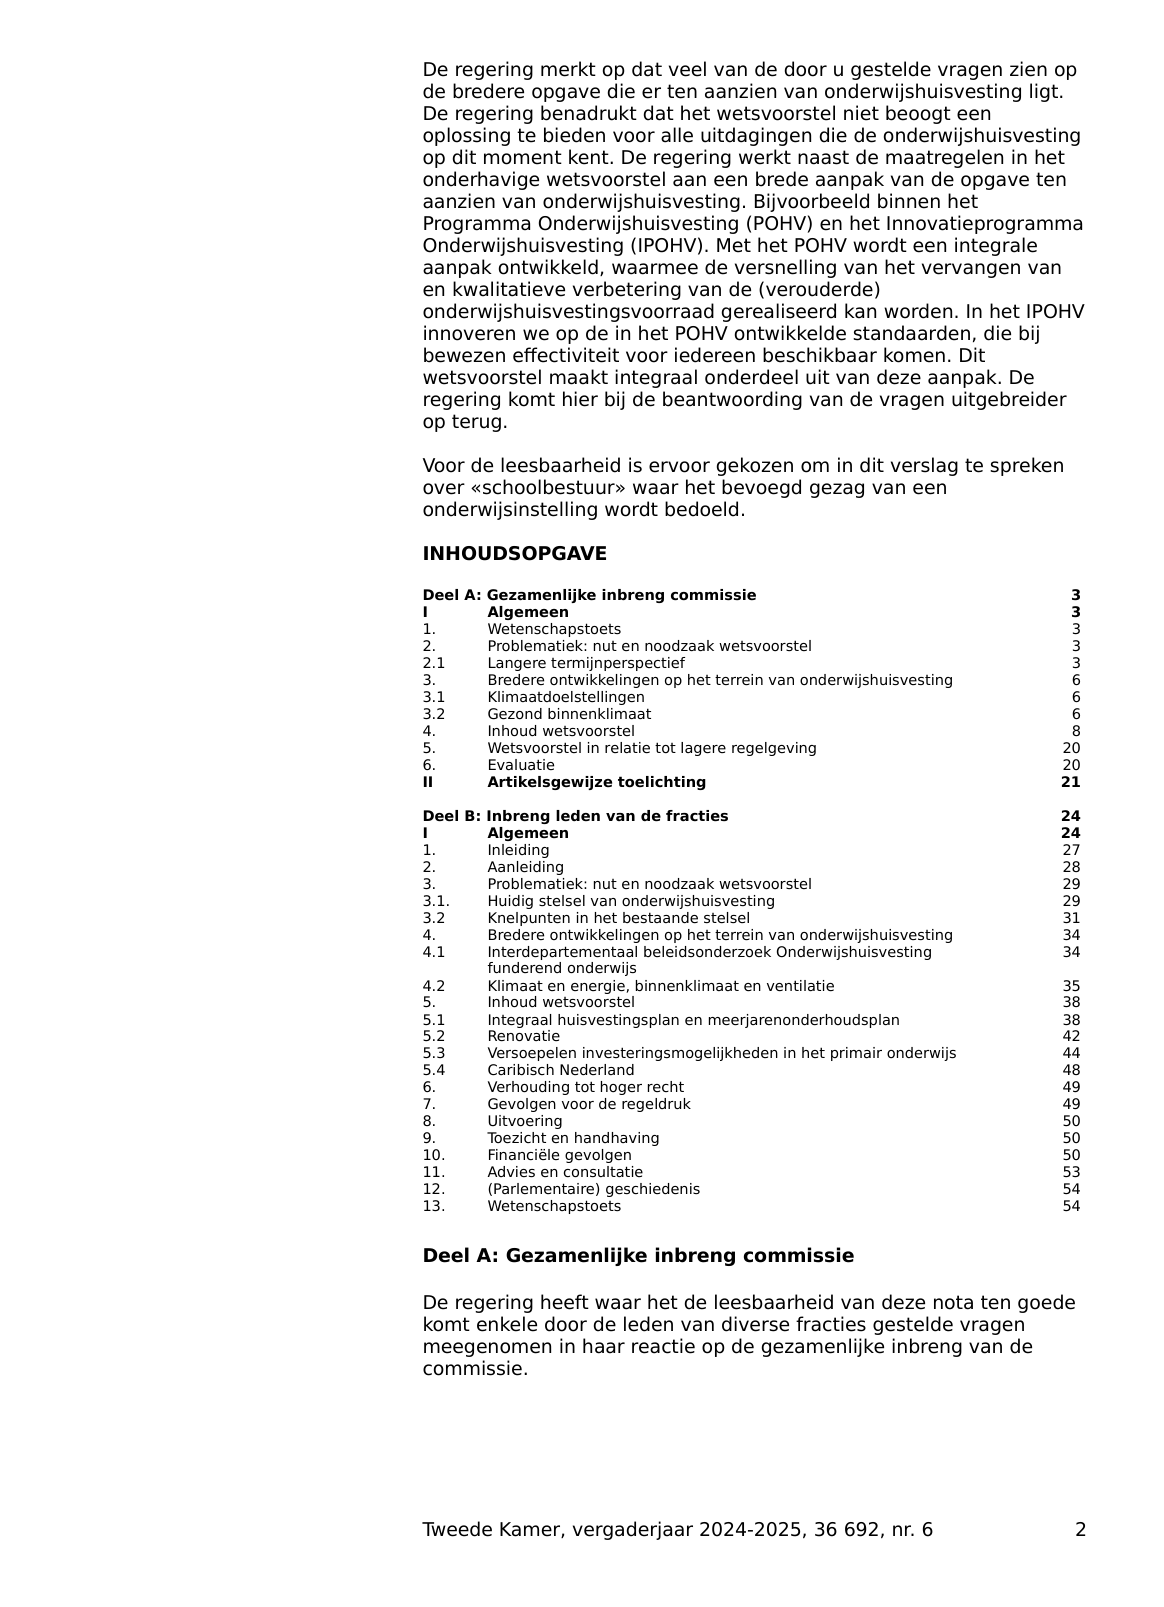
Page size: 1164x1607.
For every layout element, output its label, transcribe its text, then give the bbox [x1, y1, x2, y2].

table_cell 31 [1013, 910, 1087, 926]
table_cell Wetenschapstoets [481, 621, 1013, 638]
table_cell 20 [1013, 757, 1087, 774]
text De regering heeft waar het de leesbaarheid van deze nota ten goede komt enkele door de leden van diverse fracties gestelde vragen meegenomen in haar reactie op de gezamenlijke inbreng van de commissie. [422, 1292, 1087, 1380]
table_cell 38 [1013, 994, 1087, 1011]
table_cell 4. [422, 926, 481, 943]
table_cell Verhouding tot hoger recht [481, 1079, 1013, 1096]
table_cell 5.1 [422, 1011, 481, 1028]
table_cell Financiële gevolgen [481, 1147, 1013, 1164]
table_header 3 [1013, 587, 1087, 604]
table_cell Deel B: Inbreng leden van de fracties [422, 808, 1013, 824]
table_cell Uitvoering [481, 1113, 1013, 1130]
table_cell Interdepartementaal beleidsonderzoek Onderwijshuisvesting funderend onderwijs [481, 944, 1013, 977]
table_cell 50 [1013, 1113, 1087, 1130]
table_cell 2. [422, 638, 481, 655]
table_cell 6. [422, 1079, 481, 1096]
table_cell 3 [1013, 621, 1087, 638]
table_cell 44 [1013, 1045, 1087, 1062]
table_cell 3.2 [422, 706, 481, 723]
table_cell Problematiek: nut en noodzaak wetsvoorstel [481, 876, 1013, 892]
table_cell [481, 791, 1013, 808]
table_cell 7. [422, 1096, 481, 1113]
table_cell 4. [422, 723, 481, 740]
table_cell Algemeen [481, 604, 1013, 621]
table_cell 54 [1013, 1181, 1087, 1198]
table_cell 24 [1013, 825, 1087, 842]
table_cell (Parlementaire) geschiedenis [481, 1181, 1013, 1198]
table_cell 4.1 [422, 944, 481, 977]
table_cell 3. [422, 672, 481, 689]
table_cell Caribisch Nederland [481, 1062, 1013, 1079]
table_cell 28 [1013, 859, 1087, 876]
table_cell Gevolgen voor de regeldruk [481, 1096, 1013, 1113]
table_cell 54 [1013, 1198, 1087, 1215]
table_cell 2.1 [422, 655, 481, 672]
table_cell 1. [422, 621, 481, 638]
table_cell 10. [422, 1147, 481, 1164]
subtitle INHOUDSOPGAVE [422, 543, 1087, 565]
table_cell 34 [1013, 944, 1087, 977]
table_cell 9. [422, 1130, 481, 1147]
table_cell [1013, 791, 1087, 808]
table_cell Klimaatdoelstellingen [481, 689, 1013, 706]
table_cell 4.2 [422, 978, 481, 994]
table_cell 49 [1013, 1096, 1087, 1113]
table_cell Huidig stelsel van onderwijshuisvesting [481, 893, 1013, 909]
table_cell Versoepelen investeringsmogelijkheden in het primair onderwijs [481, 1045, 1013, 1062]
table_cell 49 [1013, 1079, 1087, 1096]
table_cell 48 [1013, 1062, 1087, 1079]
table_cell Knelpunten in het bestaande stelsel [481, 910, 1013, 926]
table_cell Problematiek: nut en noodzaak wetsvoorstel [481, 638, 1013, 655]
table_cell [422, 791, 481, 808]
table_cell Inhoud wetsvoorstel [481, 994, 1013, 1011]
table_cell 6. [422, 757, 481, 774]
table_header Deel A: Gezamenlijke inbreng commissie [422, 587, 1013, 604]
table_cell 8 [1013, 723, 1087, 740]
table_cell 3.1 [422, 689, 481, 706]
table_cell 5.2 [422, 1028, 481, 1045]
table_cell 24 [1013, 808, 1087, 824]
table_cell 5.3 [422, 1045, 481, 1062]
table_cell I [422, 604, 481, 621]
table_cell Wetsvoorstel in relatie tot lagere regelgeving [481, 740, 1013, 757]
table_cell 6 [1013, 689, 1087, 706]
table_cell 3 [1013, 655, 1087, 672]
table_cell 20 [1013, 740, 1087, 757]
table_cell 50 [1013, 1147, 1087, 1164]
table_cell 50 [1013, 1130, 1087, 1147]
table_cell Bredere ontwikkelingen op het terrein van onderwijshuisvesting [481, 672, 1013, 689]
table_cell 3.1. [422, 893, 481, 909]
table_cell 29 [1013, 876, 1087, 892]
table_cell Integraal huisvestingsplan en meerjarenonderhoudsplan [481, 1011, 1013, 1028]
table_cell 3 [1013, 604, 1087, 621]
table_cell 29 [1013, 893, 1087, 909]
table_cell 53 [1013, 1164, 1087, 1181]
table_cell Toezicht en handhaving [481, 1130, 1013, 1147]
table_cell 3.2 [422, 910, 481, 926]
table_cell Wetenschapstoets [481, 1198, 1013, 1215]
table_cell 21 [1013, 774, 1087, 791]
subtitle Deel A: Gezamenlijke inbreng commissie [422, 1245, 1087, 1267]
table_cell 8. [422, 1113, 481, 1130]
table_cell Aanleiding [481, 859, 1013, 876]
table_cell 42 [1013, 1028, 1087, 1045]
table_cell 3. [422, 876, 481, 892]
table_cell Advies en consultatie [481, 1164, 1013, 1181]
table_cell 12. [422, 1181, 481, 1198]
text De regering merkt op dat veel van de door u gestelde vragen zien op de bredere opgave die er ten aanzien van onderwijshuisvesting ligt. De regering benadrukt dat het wetsvoorstel niet beoogt een oplossing te bieden voor alle uitdagingen die de onderwijshuisvesting op dit moment kent. De regering werkt naast de maatregelen in het onderhavige wetsvoorstel aan een brede aanpak van de opgave ten aanzien van onderwijshuisvesting. Bijvoorbeeld binnen het Programma Onderwijshuisvesting (POHV) en het Innovatieprogramma Onderwijshuisvesting (IPOHV). Met het POHV wordt een integrale aanpak ontwikkeld, waarmee de versnelling van het vervangen van en kwalitatieve verbetering van de (verouderde) onderwijshuisvestingsvoorraad gerealiseerd kan worden. In het IPOHV innoveren we op de in het POHV ontwikkelde standaarden, die bij bewezen effectiviteit voor iedereen beschikbaar komen. Dit wetsvoorstel maakt integraal onderdeel uit van deze aanpak. De regering komt hier bij de beantwoording van de vragen uitgebreider op terug. [422, 59, 1087, 433]
table_cell Inleiding [481, 842, 1013, 858]
table_cell 34 [1013, 926, 1087, 943]
table_cell Klimaat en energie, binnenklimaat en ventilatie [481, 978, 1013, 994]
table_cell 5. [422, 740, 481, 757]
text Voor de leesbaarheid is ervoor gekozen om in dit verslag te spreken over «schoolbestuur» waar het bevoegd gezag van een onderwijsinstelling wordt bedoeld. [422, 455, 1087, 521]
table_cell 5. [422, 994, 481, 1011]
table_cell Gezond binnenklimaat [481, 706, 1013, 723]
table_cell 2. [422, 859, 481, 876]
table_cell 5.4 [422, 1062, 481, 1079]
table_cell 27 [1013, 842, 1087, 858]
table_cell Inhoud wetsvoorstel [481, 723, 1013, 740]
table_cell Artikelsgewijze toelichting [481, 774, 1013, 791]
table_cell 13. [422, 1198, 481, 1215]
table_cell Evaluatie [481, 757, 1013, 774]
table_cell 35 [1013, 978, 1087, 994]
table_cell II [422, 774, 481, 791]
table_cell 11. [422, 1164, 481, 1181]
table_cell Algemeen [481, 825, 1013, 842]
table_cell 38 [1013, 1011, 1087, 1028]
table_cell 1. [422, 842, 481, 858]
table_cell I [422, 825, 481, 842]
table_cell 3 [1013, 638, 1087, 655]
table_cell Langere termijnperspectief [481, 655, 1013, 672]
table_cell 6 [1013, 672, 1087, 689]
table_cell Renovatie [481, 1028, 1013, 1045]
table_cell Bredere ontwikkelingen op het terrein van onderwijshuisvesting [481, 926, 1013, 943]
table_cell 6 [1013, 706, 1087, 723]
